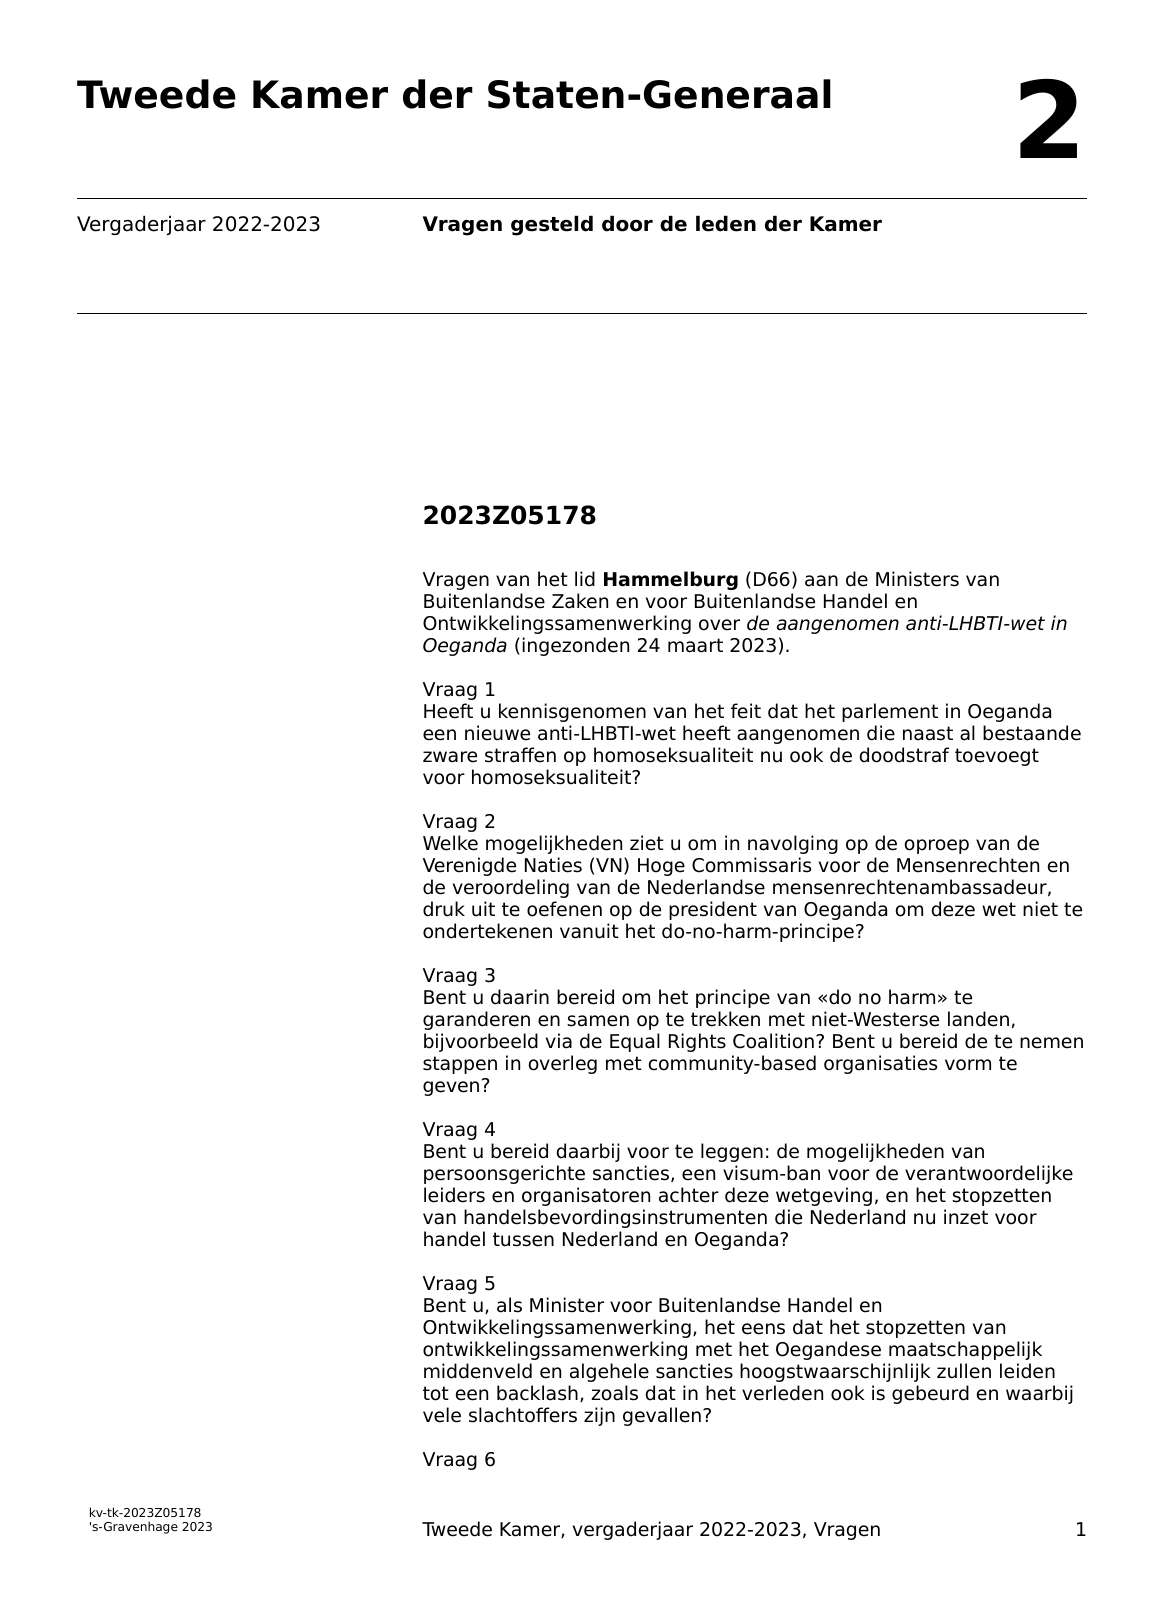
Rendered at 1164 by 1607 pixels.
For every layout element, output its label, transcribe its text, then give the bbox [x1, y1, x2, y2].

text Vraag 4 [422, 1119, 1087, 1141]
text Vraag 3 [422, 965, 1087, 987]
table_cell Vragen gesteld door de leden der Kamer [422, 199, 1087, 313]
text 's-Gravenhage 2023 [88, 1520, 323, 1534]
text Vragen van het lid Hammelburg (D66) aan de Ministers van Buitenlandse Zaken en voor Buitenlandse Handel en Ontwikkelingssamenwerking over de aangenomen anti-LHBTI-wet in Oeganda (ingezonden 24 maart 2023). [422, 569, 1087, 657]
text 2023Z05178 [422, 501, 1087, 531]
table_cell Vergaderjaar 2022-2023 [77, 199, 422, 313]
text Welke mogelijkheden ziet u om in navolging op de oproep van de Verenigde Naties (VN) Hoge Commissaris voor de Mensenrechten en de veroordeling van de Nederlandse mensenrechtenambassadeur, druk uit te oefenen op de president van Oeganda om deze wet niet te ondertekenen vanuit het do-no-harm-principe? [422, 833, 1087, 943]
table_header 2 [886, 59, 1087, 198]
text Bent u, als Minister voor Buitenlandse Handel en Ontwikkelingssamenwerking, het eens dat het stopzetten van ontwikkelingssamenwerking met het Oegandese maatschappelijk middenveld en algehele sancties hoogstwaarschijnlijk zullen leiden tot een backlash, zoals dat in het verleden ook is gebeurd en waarbij vele slachtoffers zijn gevallen? [422, 1295, 1087, 1427]
text Vraag 1 [422, 679, 1087, 701]
text Vraag 5 [422, 1273, 1087, 1295]
text Vraag 2 [422, 811, 1087, 833]
text Heeft u kennisgenomen van het feit dat het parlement in Oeganda een nieuwe anti-LHBTI-wet heeft aangenomen die naast al bestaande zware straffen op homoseksualiteit nu ook de doodstraf toevoegt voor homoseksualiteit? [422, 701, 1087, 789]
text Bent u daarin bereid om het principe van «do no harm» te garanderen en samen op te trekken met niet-Westerse landen, bijvoorbeeld via de Equal Rights Coalition? Bent u bereid de te nemen stappen in overleg met community-based organisaties vorm te geven? [422, 987, 1087, 1097]
text kv-tk-2023Z05178 [88, 1506, 323, 1520]
text Bent u bereid daarbij voor te leggen: de mogelijkheden van persoonsgerichte sancties, een visum-ban voor de verantwoordelijke leiders en organisatoren achter deze wetgeving, en het stopzetten van handelsbevordingsinstrumenten die Nederland nu inzet voor handel tussen Nederland en Oeganda? [422, 1141, 1087, 1251]
text Vraag 6 [422, 1449, 1087, 1471]
table_header Tweede Kamer der Staten-Generaal [77, 59, 886, 198]
